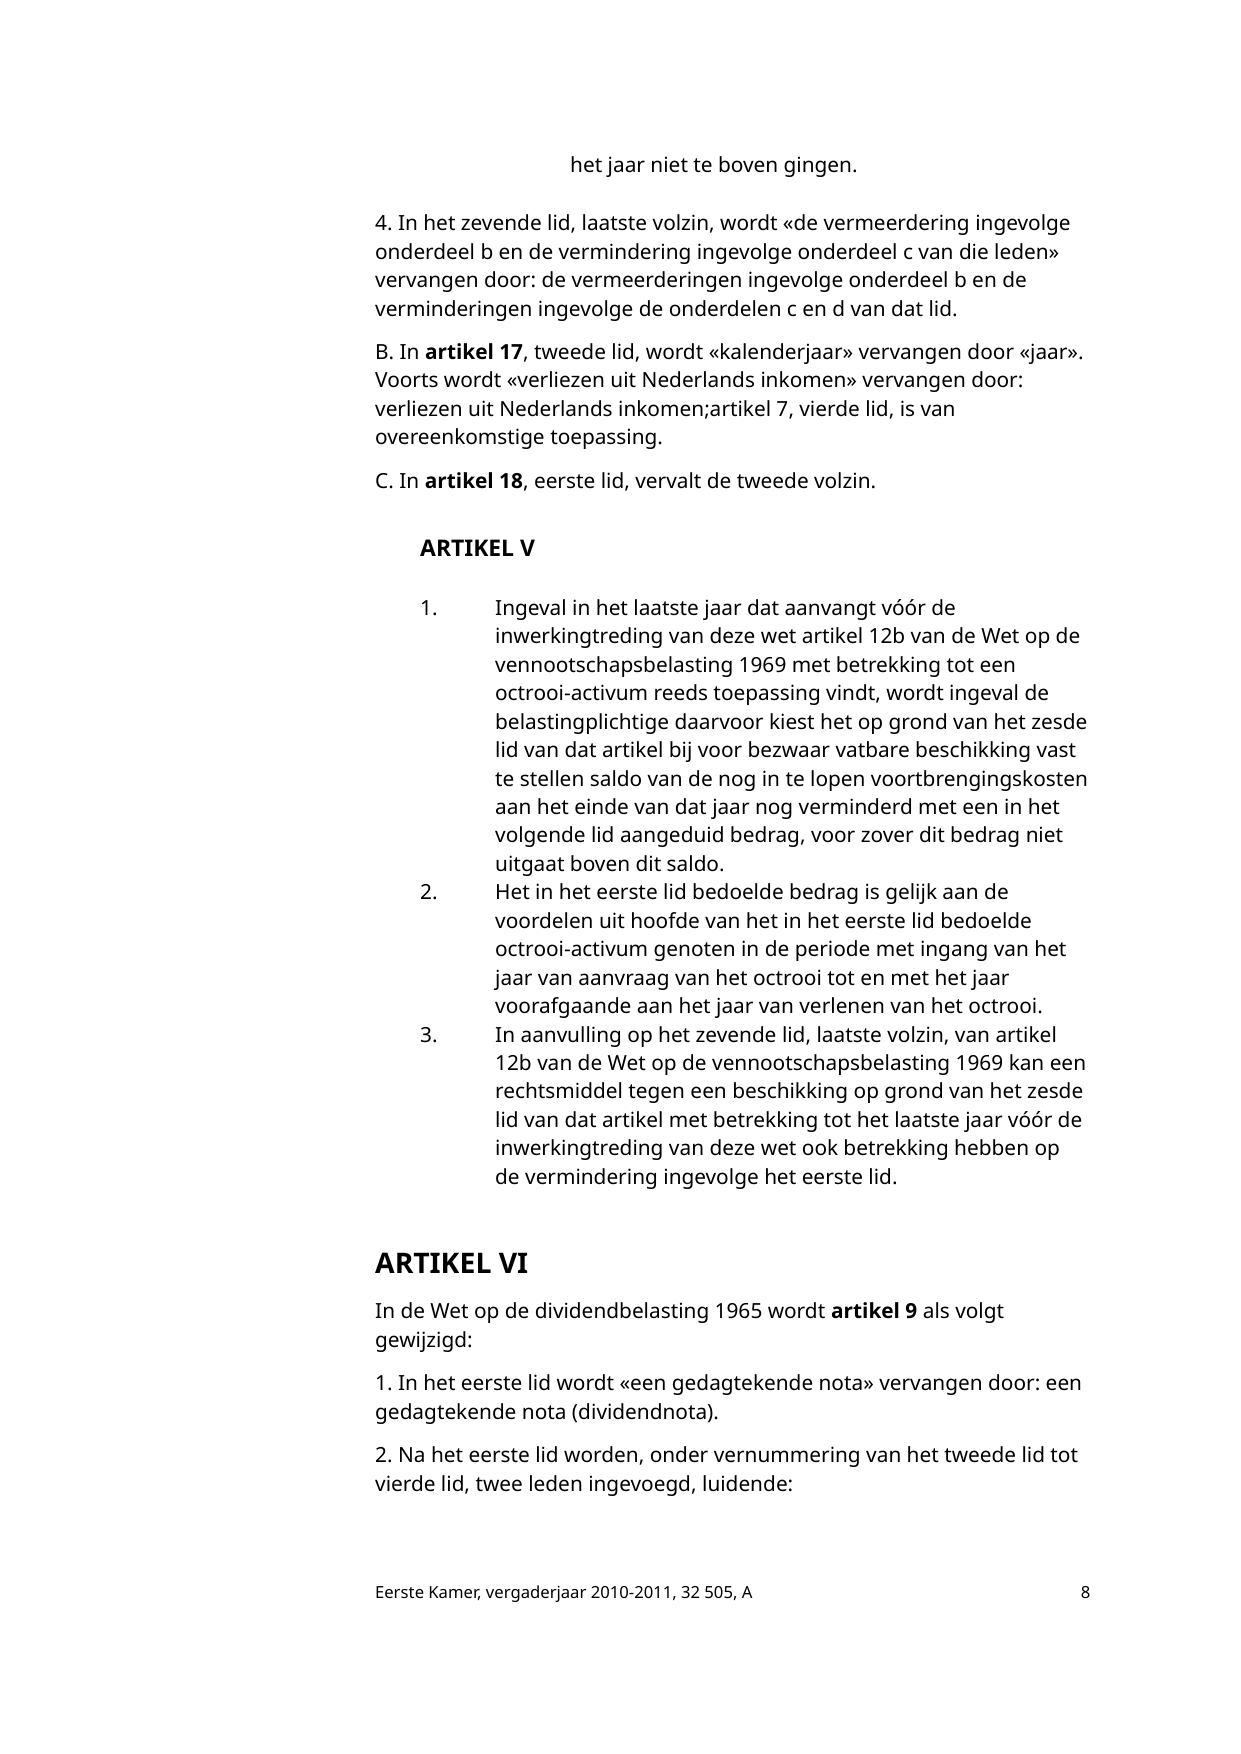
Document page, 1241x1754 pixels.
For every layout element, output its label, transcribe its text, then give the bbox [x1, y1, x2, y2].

text B. In artikel 17, tweede lid, wordt «kalenderjaar» vervangen door «jaar». Voorts wordt «verliezen uit Nederlands inkomen» vervangen door: verliezen uit Nederlands inkomen;artikel 7, vierde lid, is van overeenkomstige toepassing. [375, 337, 1090, 451]
list Ingeval in het laatste jaar dat aanvangt vóór de inwerkingtreding van deze wet artikel 12b van de Wet op de vennootschapsbelasting 1969 met betrekking tot een octrooi-activum reeds toepassing vindt, wordt ingeval de belastingplichtige daarvoor kiest het op grond van het zesde lid van dat artikel bij voor bezwaar vatbare beschikking vast te stellen saldo van de nog in te lopen voortbrengingskosten aan het einde van dat jaar nog verminderd met een in het volgende lid aangeduid bedrag, voor zover dit bedrag niet uitgaat boven dit saldo. [420, 593, 1090, 877]
text 2. Na het eerste lid worden, onder vernummering van het tweede lid tot vierde lid, twee leden ingevoegd, luidende: [375, 1440, 1090, 1497]
text 1. In het eerste lid wordt «een gedagtekende nota» vervangen door: een gedagtekende nota (dividendnota). [375, 1368, 1090, 1425]
list het jaar niet te boven gingen. [495, 150, 1090, 178]
text 4. In het zevende lid, laatste volzin, wordt «de vermeerdering ingevolge onderdeel b en de vermindering ingevolge onderdeel c van die leden» vervangen door: de vermeerderingen ingevolge onderdeel b en de verminderingen ingevolge de onderdelen c en d van dat lid. [375, 208, 1090, 322]
list Het in het eerste lid bedoelde bedrag is gelijk aan de voordelen uit hoofde van het in het eerste lid bedoelde octrooi-activum genoten in de periode met ingang van het jaar van aanvraag van het octrooi tot en met het jaar voorafgaande aan het jaar van verlenen van het octrooi. [420, 877, 1090, 1020]
list In aanvulling op het zevende lid, laatste volzin, van artikel 12b van de Wet op de vennootschapsbelasting 1969 kan een rechtsmiddel tegen een beschikking op grond van het zesde lid van dat artikel met betrekking tot het laatste jaar vóór de inwerkingtreding van deze wet ook betrekking hebben op de vermindering ingevolge het eerste lid. [420, 1020, 1090, 1190]
subtitle ARTIKEL VI [375, 1243, 1090, 1281]
subtitle ARTIKEL V [420, 532, 1090, 563]
text C. In artikel 18, eerste lid, vervalt de tweede volzin. [375, 466, 1090, 494]
text In de Wet op de dividendbelasting 1965 wordt artikel 9 als volgt gewijzigd: [375, 1296, 1090, 1353]
